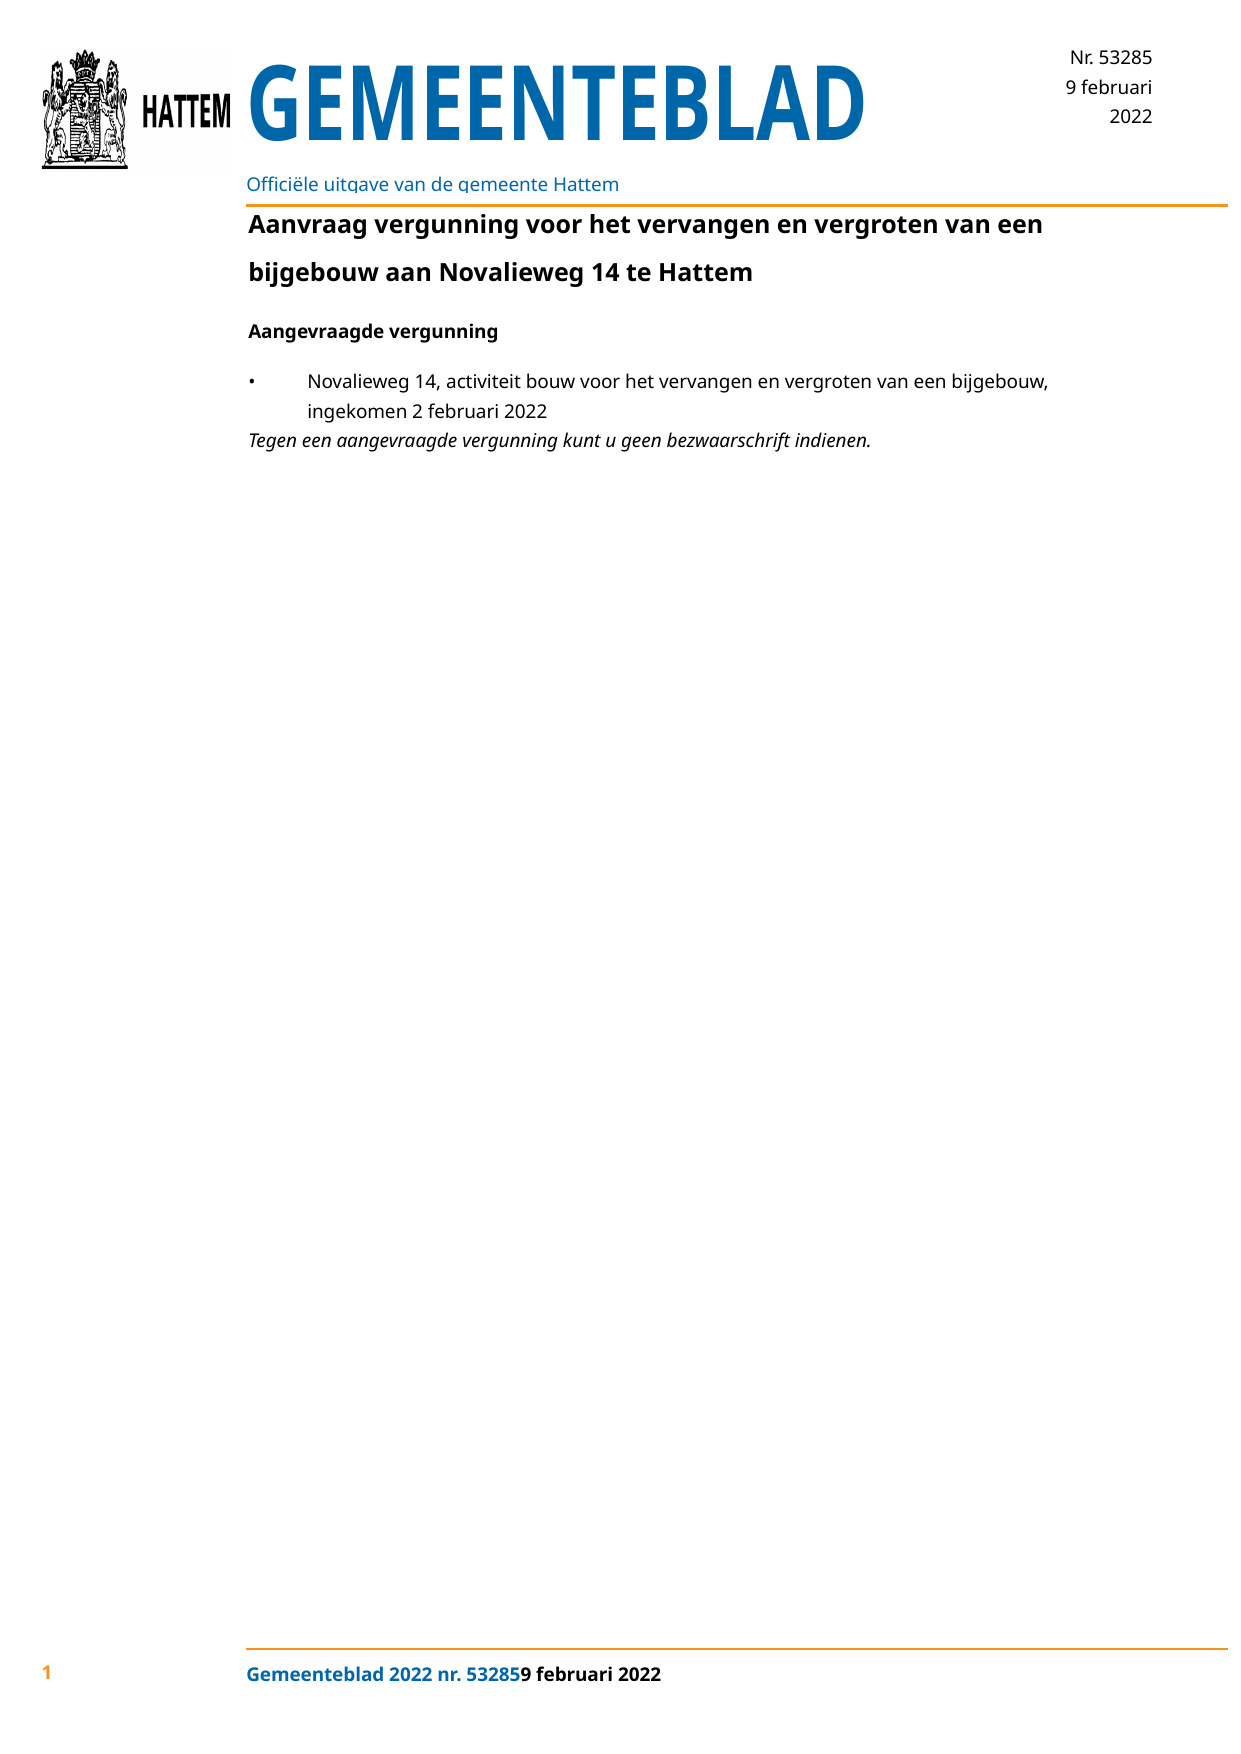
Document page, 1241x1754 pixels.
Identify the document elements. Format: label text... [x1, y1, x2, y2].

text Aangevraagde vergunning [248, 318, 1152, 344]
picture [41, 47, 231, 172]
list Novalieweg 14, activiteit bouw voor het vervangen en vergroten van een bijgebouw, ingekomen 2 februari 2022 [248, 368, 1152, 424]
text Tegen een aangevraagde vergunning kunt u geen bezwaarschrift indienen. [248, 427, 1152, 453]
text Aanvraag vergunning voor het vervangen en vergroten van een bijgebouw aan Novalieweg 14 te Hattem [248, 207, 1152, 288]
